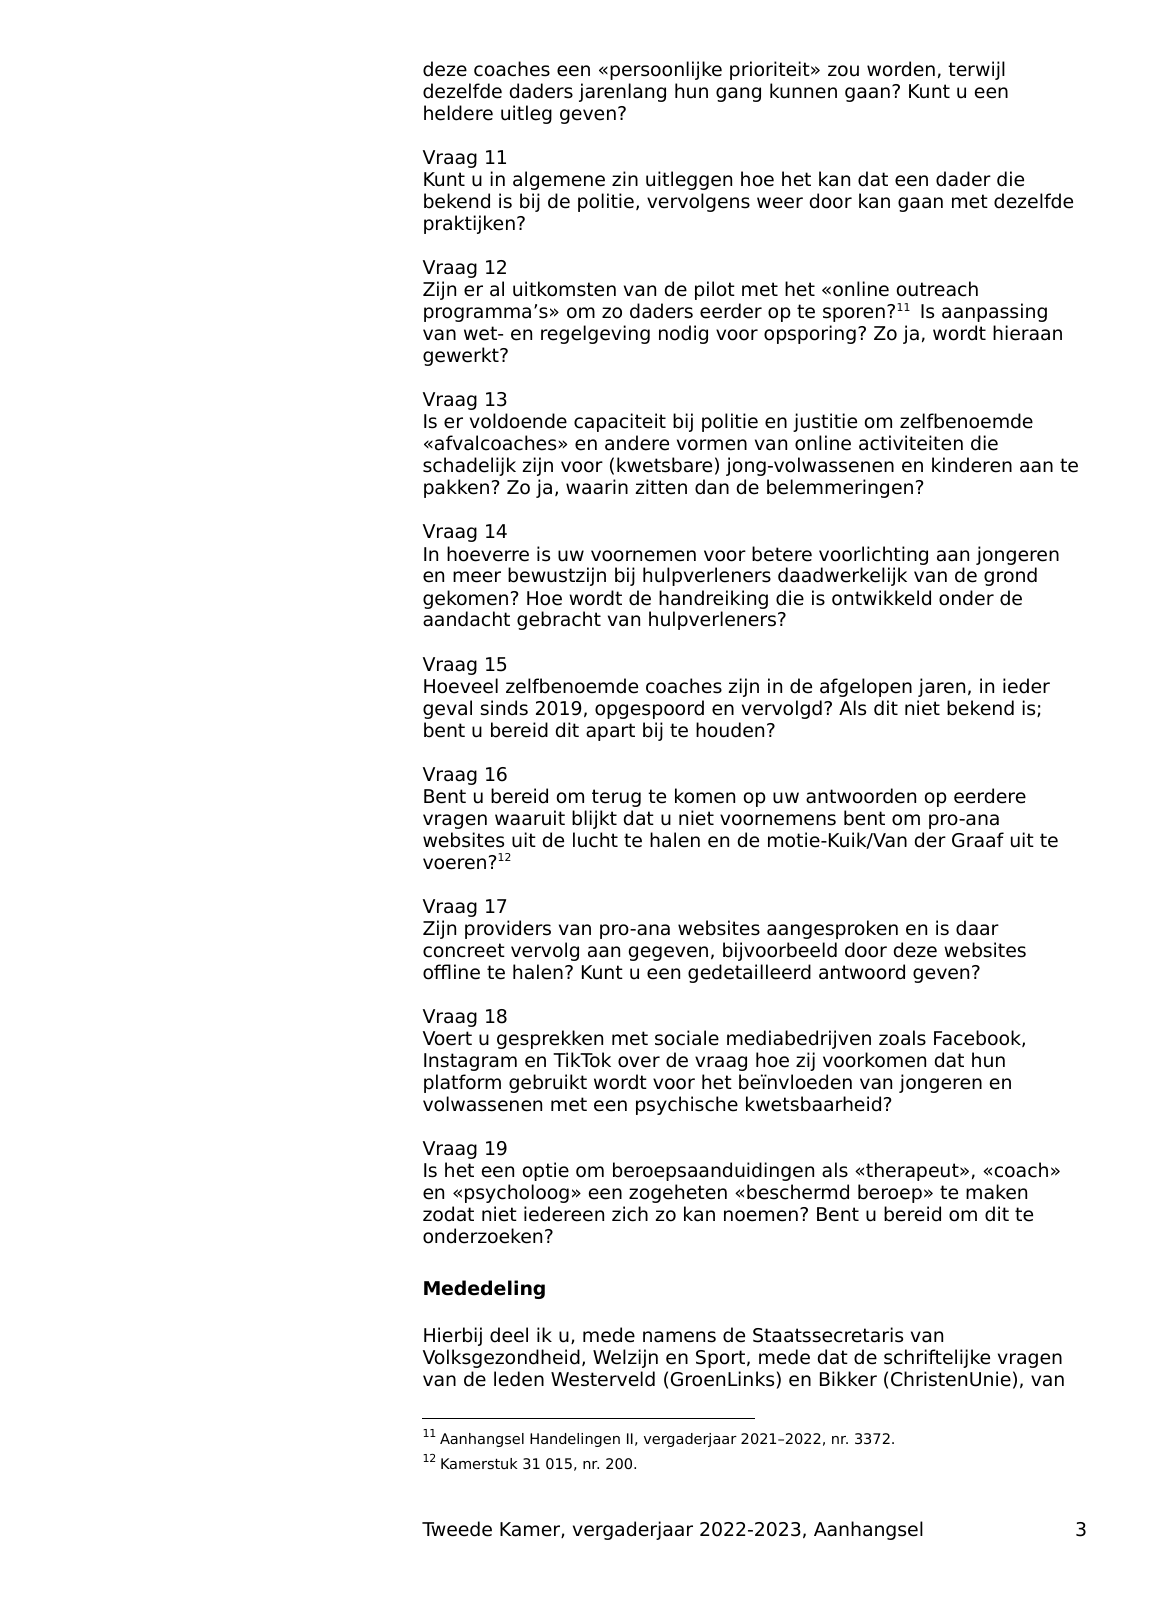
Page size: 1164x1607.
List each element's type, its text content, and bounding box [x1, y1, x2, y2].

text Vraag 11 [422, 147, 1087, 169]
text Vraag 15 [422, 653, 1087, 676]
text Voert u gesprekken met sociale mediabedrijven zoals Facebook, Instagram en TikTok over de vraag hoe zij voorkomen dat hun platform gebruikt wordt voor het beïnvloeden van jongeren en volwassenen met een psychische kwetsbaarheid? [422, 1028, 1087, 1116]
text Zijn er al uitkomsten van de pilot met het «online outreach programma’s» om zo daders eerder op te sporen? Is aanpassing van wet- en regelgeving nodig voor opsporing? Zo ja, wordt hieraan gewerkt? [422, 279, 1087, 367]
text Is er voldoende capaciteit bij politie en justitie om zelfbenoemde «afvalcoaches» en andere vormen van online activiteiten die schadelijk zijn voor (kwetsbare) jong-volwassenen en kinderen aan te pakken? Zo ja, waarin zitten dan de belemmeringen? [422, 411, 1087, 499]
text Vraag 13 [422, 389, 1087, 411]
text Vraag 19 [422, 1138, 1087, 1160]
text Hoeveel zelfbenoemde coaches zijn in de afgelopen jaren, in ieder geval sinds 2019, opgespoord en vervolgd? Als dit niet bekend is; bent u bereid dit apart bij te houden? [422, 676, 1087, 741]
subtitle Mededeling [422, 1278, 1087, 1300]
text Vraag 12 [422, 257, 1087, 279]
text Kunt u in algemene zin uitleggen hoe het kan dat een dader die bekend is bij de politie, vervolgens weer door kan gaan met dezelfde praktijken? [422, 169, 1087, 235]
text Vraag 14 [422, 521, 1087, 543]
text Vraag 18 [422, 1006, 1087, 1028]
text deze coaches een «persoonlijke prioriteit» zou worden, terwijl dezelfde daders jarenlang hun gang kunnen gaan? Kunt u een heldere uitleg geven? [422, 59, 1087, 125]
text Vraag 17 [422, 896, 1087, 918]
text Vraag 16 [422, 764, 1087, 786]
text Kamerstuk 31 015, nr. 200. [422, 1452, 1087, 1474]
text Is het een optie om beroepsaanduidingen als «therapeut», «coach» en «psycholoog» een zogeheten «beschermd beroep» te maken zodat niet iedereen zich zo kan noemen? Bent u bereid om dit te onderzoeken? [422, 1160, 1087, 1248]
text Aanhangsel Handelingen II, vergaderjaar 2021–2022, nr. 3372. [422, 1427, 1087, 1449]
text Bent u bereid om terug te komen op uw antwoorden op eerdere vragen waaruit blijkt dat u niet voornemens bent om pro-ana websites uit de lucht te halen en de motie-Kuik/Van der Graaf uit te voeren? [422, 786, 1087, 873]
text In hoeverre is uw voornemen voor betere voorlichting aan jongeren en meer bewustzijn bij hulpverleners daadwerkelijk van de grond gekomen? Hoe wordt de handreiking die is ontwikkeld onder de aandacht gebracht van hulpverleners? [422, 543, 1087, 631]
text Hierbij deel ik u, mede namens de Staatssecretaris van Volksgezondheid, Welzijn en Sport, mede dat de schriftelijke vragen van de leden Westerveld (GroenLinks) en Bikker (ChristenUnie), van [422, 1325, 1087, 1391]
text Zijn providers van pro-ana websites aangesproken en is daar concreet vervolg aan gegeven, bijvoorbeeld door deze websites offline te halen? Kunt u een gedetailleerd antwoord geven? [422, 918, 1087, 984]
